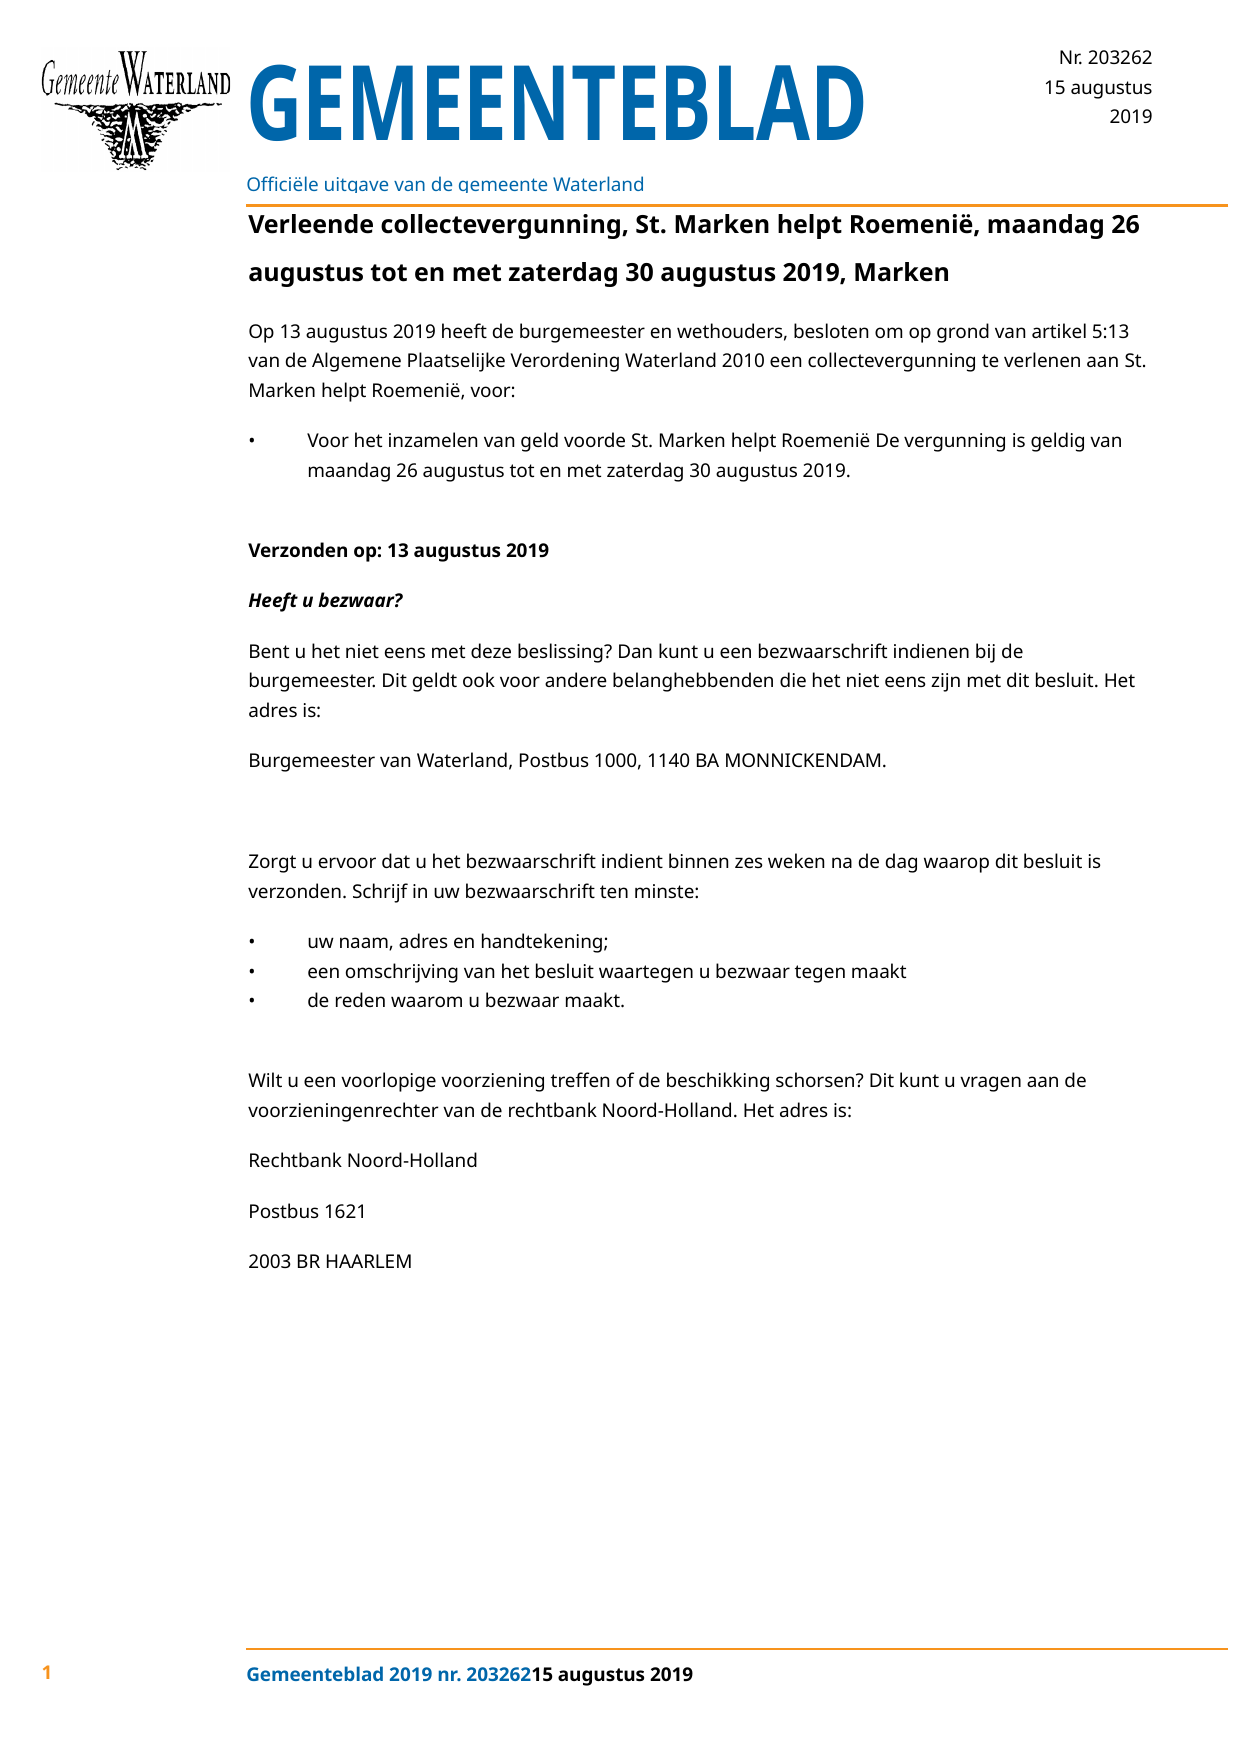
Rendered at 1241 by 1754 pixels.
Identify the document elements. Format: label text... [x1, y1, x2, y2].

text Verzonden op: 13 augustus 2019 [248, 537, 1152, 563]
text Wilt u een voorlopige voorziening treffen of de beschikking schorsen? Dit kunt u vragen aan de voorzieningenrechter van de rechtbank Noord-Holland. Het adres is: [248, 1067, 1152, 1123]
list uw naam, adres en handtekening; [248, 928, 1152, 954]
text Zorgt u ervoor dat u het bezwaarschrift indient binnen zes weken na de dag waarop dit besluit is verzonden. Schrijf in uw bezwaarschrift ten minste: [248, 848, 1152, 904]
picture [41, 47, 231, 172]
text Rechtbank Noord-Holland [248, 1147, 1152, 1173]
list de reden waarom u bezwaar maakt. [248, 987, 1152, 1013]
list Voor het inzamelen van geld voorde St. Marken helpt Roemenië De vergunning is geldig van maandag 26 augustus tot en met zaterdag 30 augustus 2019. [248, 427, 1152, 483]
text Op 13 augustus 2019 heeft de burgemeester en wethouders, besloten om op grond van artikel 5:13 van de Algemene Plaatselijke Verordening Waterland 2010 een collectevergunning te verlenen aan St. Marken helpt Roemenië, voor: [248, 318, 1152, 403]
text 2003 BR HAARLEM [248, 1248, 1152, 1274]
text Bent u het niet eens met deze beslissing? Dan kunt u een bezwaarschrift indienen bij de burgemeester. Dit geldt ook voor andere belanghebbenden die het niet eens zijn met dit besluit. Het adres is: [248, 638, 1152, 723]
text Postbus 1621 [248, 1198, 1152, 1224]
text Heeft u bezwaar? [248, 587, 1152, 613]
text Verleende collectevergunning, St. Marken helpt Roemenië, maandag 26 augustus tot en met zaterdag 30 augustus 2019, Marken [248, 207, 1152, 288]
list een omschrijving van het besluit waartegen u bezwaar tegen maakt [248, 958, 1152, 984]
text Burgemeester van Waterland, Postbus 1000, 1140 BA MONNICKENDAM. [248, 747, 1152, 773]
